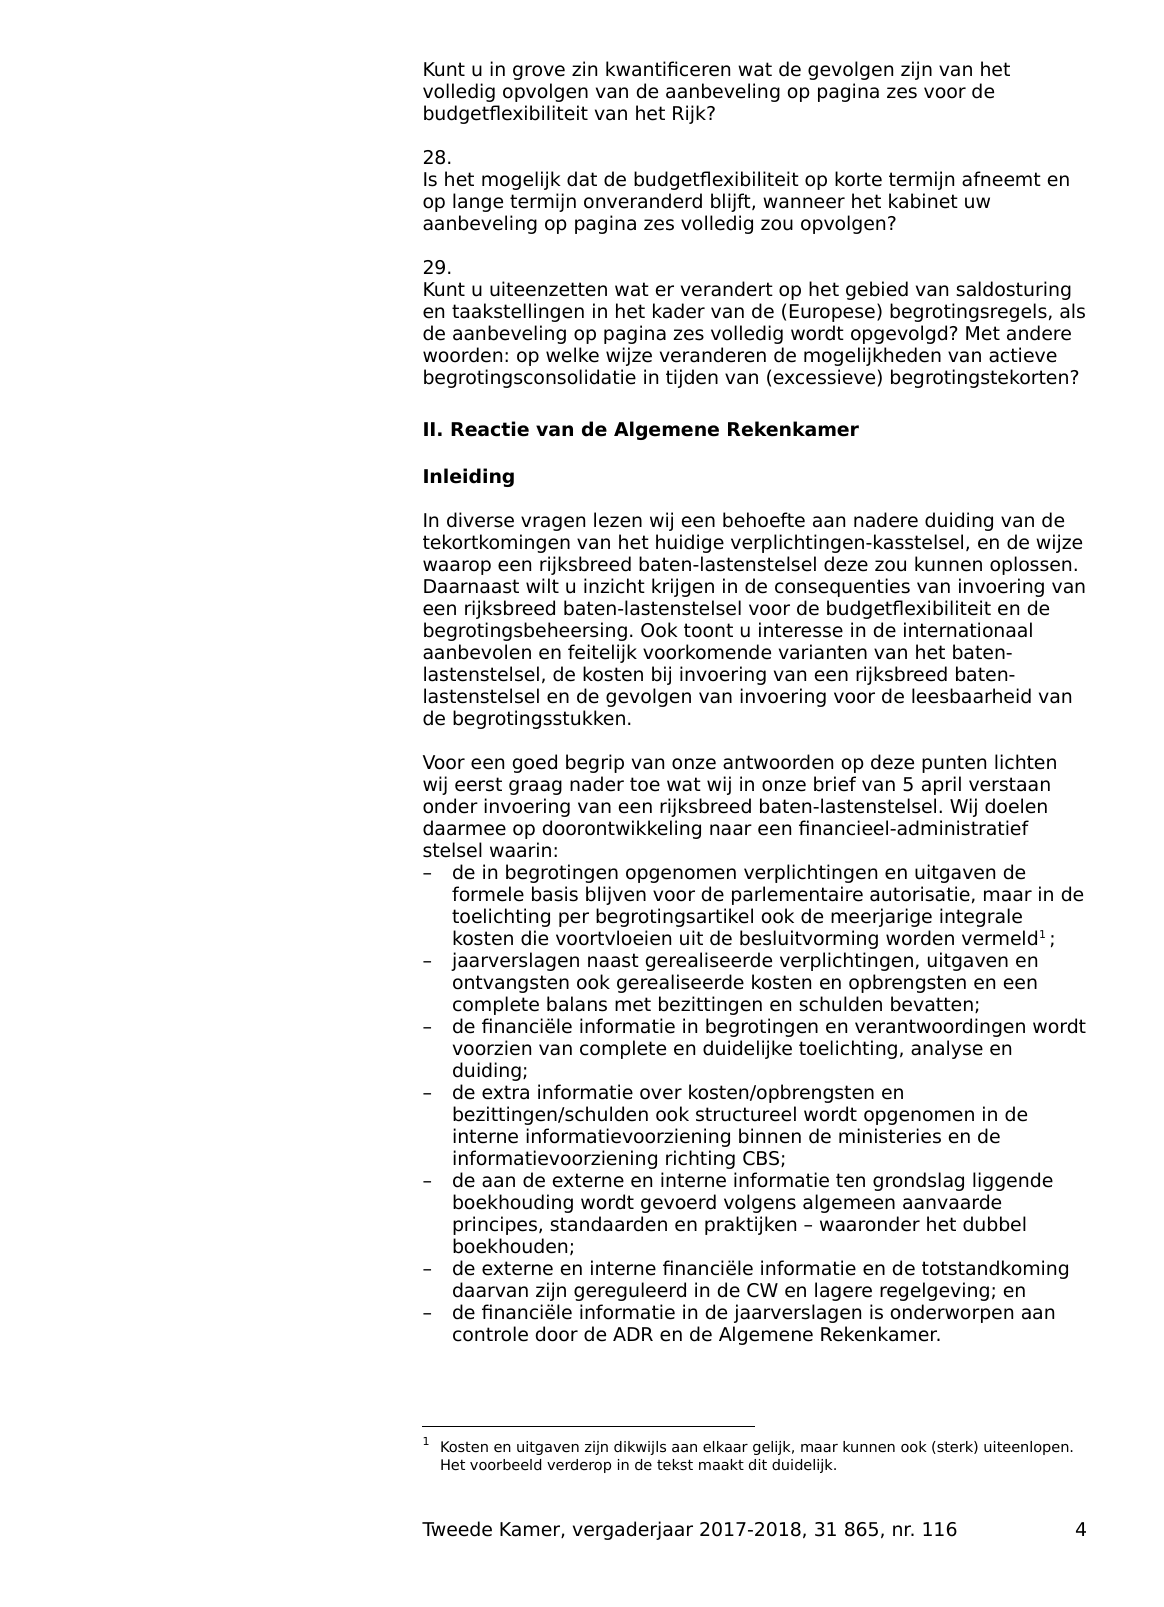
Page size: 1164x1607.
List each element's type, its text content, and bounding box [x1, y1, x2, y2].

text Is het mogelijk dat de budgetflexibiliteit op korte termijn afneemt en op lange termijn onveranderd blijft, wanneer het kabinet uw aanbeveling op pagina zes volledig zou opvolgen? [422, 169, 1087, 235]
text Voor een goed begrip van onze antwoorden op deze punten lichten wij eerst graag nader toe wat wij in onze brief van 5 april verstaan onder invoering van een rijksbreed baten-lastenstelsel. Wij doelen daarmee op doorontwikkeling naar een financieel-administratief stelsel waarin: [422, 752, 1087, 862]
text 29. [422, 257, 1087, 279]
text Kosten en uitgaven zijn dikwijls aan elkaar gelijk, maar kunnen ook (sterk) uiteenlopen. Het voorbeeld verderop in de tekst maakt dit duidelijk. [422, 1435, 1087, 1474]
text – de financiële informatie in begrotingen en verantwoordingen wordt voorzien van complete en duidelijke toelichting, analyse en duiding; [422, 1016, 1087, 1082]
text – de financiële informatie in de jaarverslagen is onderworpen aan controle door de ADR en de Algemene Rekenkamer. [422, 1302, 1087, 1346]
text In diverse vragen lezen wij een behoefte aan nadere duiding van de tekortkomingen van het huidige verplichtingen-kasstelsel, en de wijze waarop een rijksbreed baten-lastenstelsel deze zou kunnen oplossen. Daarnaast wilt u inzicht krijgen in de consequenties van invoering van een rijksbreed baten-lastenstelsel voor de budgetflexibiliteit en de begrotingsbeheersing. Ook toont u interesse in de internationaal aanbevolen en feitelijk voorkomende varianten van het baten-lastenstelsel, de kosten bij invoering van een rijksbreed baten-lastenstelsel en de gevolgen van invoering voor de leesbaarheid van de begrotingsstukken. [422, 510, 1087, 730]
text – de extra informatie over kosten/opbrengsten en bezittingen/schulden ook structureel wordt opgenomen in de interne informatievoorziening binnen de ministeries en de informatievoorziening richting CBS; [422, 1082, 1087, 1170]
subtitle II. Reactie van de Algemene Rekenkamer [422, 419, 1087, 441]
text – de in begrotingen opgenomen verplichtingen en uitgaven de formele basis blijven voor de parlementaire autorisatie, maar in de toelichting per begrotingsartikel ook de meerjarige integrale kosten die voortvloeien uit de besluitvorming worden vermeld; [422, 862, 1087, 950]
text – de aan de externe en interne informatie ten grondslag liggende boekhouding wordt gevoerd volgens algemeen aanvaarde principes, standaarden en praktijken – waaronder het dubbel boekhouden; [422, 1170, 1087, 1258]
text Kunt u in grove zin kwantificeren wat de gevolgen zijn van het volledig opvolgen van de aanbeveling op pagina zes voor de budgetflexibiliteit van het Rijk? [422, 59, 1087, 125]
text Kunt u uiteenzetten wat er verandert op het gebied van saldosturing en taakstellingen in het kader van de (Europese) begrotingsregels, als de aanbeveling op pagina zes volledig wordt opgevolgd? Met andere woorden: op welke wijze veranderen de mogelijkheden van actieve begrotingsconsolidatie in tijden van (excessieve) begrotingstekorten? [422, 279, 1087, 389]
subtitle Inleiding [422, 466, 1087, 488]
text – jaarverslagen naast gerealiseerde verplichtingen, uitgaven en ontvangsten ook gerealiseerde kosten en opbrengsten en een complete balans met bezittingen en schulden bevatten; [422, 950, 1087, 1016]
text 28. [422, 147, 1087, 169]
text – de externe en interne financiële informatie en de totstandkoming daarvan zijn gereguleerd in de CW en lagere regelgeving; en [422, 1258, 1087, 1302]
